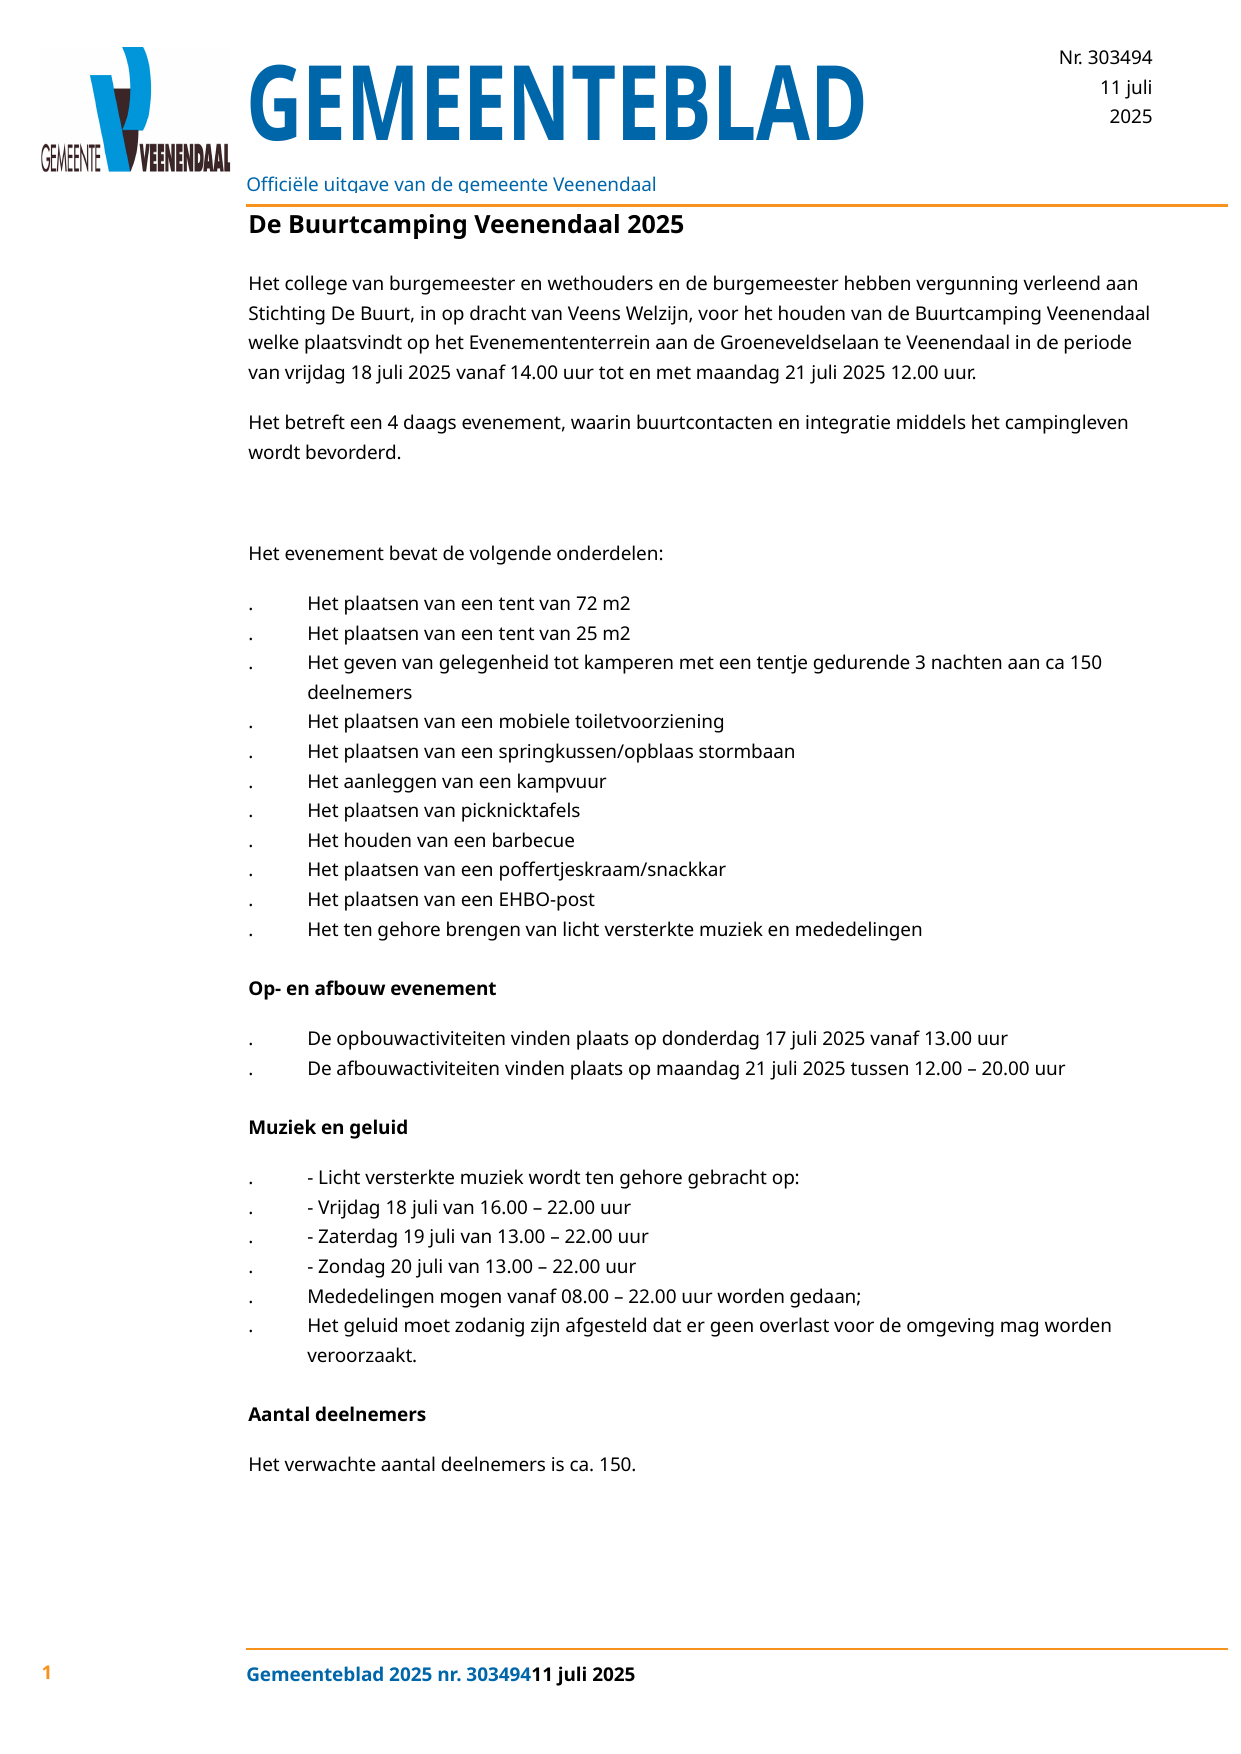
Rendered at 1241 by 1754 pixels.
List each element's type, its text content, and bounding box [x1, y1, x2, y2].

text Het evenement bevat de volgende onderdelen: [248, 540, 1152, 566]
list Het plaatsen van een EHBO-post [248, 886, 1152, 912]
list Het plaatsen van een mobiele toiletvoorziening [248, 709, 1152, 734]
picture [41, 47, 130, 172]
list De opbouwactiviteiten vinden plaats op donderdag 17 juli 2025 vanaf 13.00 uur [248, 1025, 1152, 1051]
list Het houden van een barbecue [248, 827, 1152, 853]
list - Zaterdag 19 juli van 13.00 – 22.00 uur [248, 1224, 1152, 1249]
text De Buurtcamping Veenendaal 2025 [248, 207, 1152, 241]
list Mededelingen mogen vanaf 08.00 – 22.00 uur worden gedaan; [248, 1283, 1152, 1308]
text Op- en afbouw evenement [248, 975, 1152, 1001]
list Het plaatsen van picknicktafels [248, 797, 1152, 823]
list Het plaatsen van een tent van 72 m2 [248, 590, 1152, 616]
picture [123, 47, 231, 172]
list - Licht versterkte muziek wordt ten gehore gebracht op: [248, 1164, 1152, 1190]
list Het aanleggen van een kampvuur [248, 768, 1152, 793]
text Het verwachte aantal deelnemers is ca. 150. [248, 1452, 1152, 1477]
list De afbouwactiviteiten vinden plaats op maandag 21 juli 2025 tussen 12.00 – 20.00 uur [248, 1055, 1152, 1081]
list Het geven van gelegenheid tot kamperen met een tentje gedurende 3 nachten aan ca 150 deelnemers [248, 649, 1152, 705]
list Het geluid moet zodanig zijn afgesteld dat er geen overlast voor de omgeving mag worden veroorzaakt. [248, 1312, 1152, 1368]
list Het plaatsen van een tent van 25 m2 [248, 620, 1152, 646]
list Het plaatsen van een poffertjeskraam/snackkar [248, 857, 1152, 882]
list - Vrijdag 18 juli van 16.00 – 22.00 uur [248, 1194, 1152, 1220]
text Aantal deelnemers [248, 1401, 1152, 1427]
text Het betreft een 4 daags evenement, waarin buurtcontacten en integratie middels het campingleven wordt bevorderd. [248, 409, 1152, 465]
list Het ten gehore brengen van licht versterkte muziek en mededelingen [248, 916, 1152, 941]
text Muziek en geluid [248, 1114, 1152, 1140]
list - Zondag 20 juli van 13.00 – 22.00 uur [248, 1253, 1152, 1279]
list Het plaatsen van een springkussen/opblaas stormbaan [248, 738, 1152, 764]
text Het college van burgemeester en wethouders en de burgemeester hebben vergunning verleend aan Stichting De Buurt, in op dracht van Veens Welzijn, voor het houden van de Buurtcamping Veenendaal welke plaatsvindt op het Evenemententerrein aan de Groeneveldselaan te Veenendaal in de periode van vrijdag 18 juli 2025 vanaf 14.00 uur tot en met maandag 21 juli 2025 12.00 uur. [248, 270, 1152, 385]
